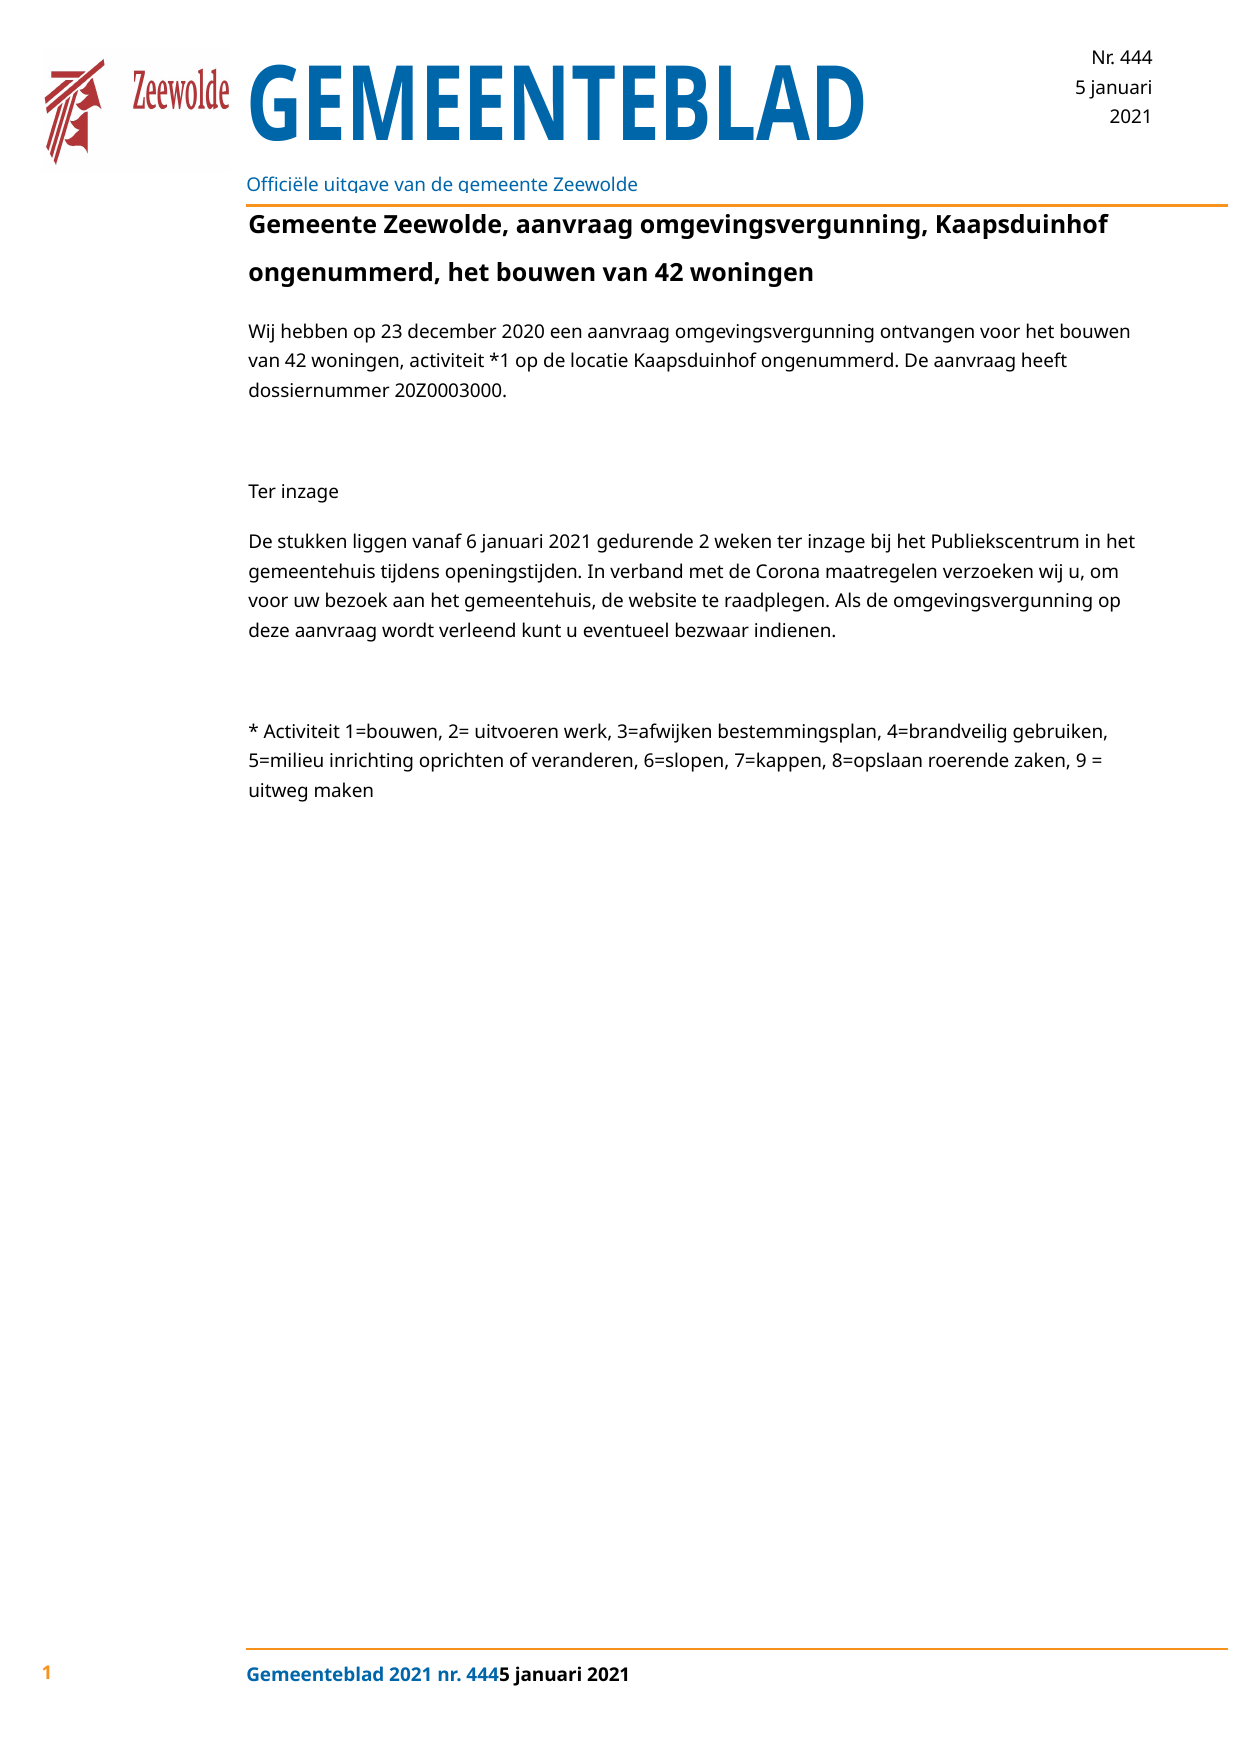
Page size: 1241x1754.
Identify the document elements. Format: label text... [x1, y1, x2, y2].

text Wij hebben op 23 december 2020 een aanvraag omgevingsvergunning ontvangen voor het bouwen van 42 woningen, activiteit *1 op de locatie Kaapsduinhof ongenummerd. De aanvraag heeft dossiernummer 20Z0003000. [248, 318, 1152, 403]
picture [41, 47, 231, 172]
text Gemeente Zeewolde, aanvraag omgevingsvergunning, Kaapsduinhof ongenummerd, het bouwen van 42 woningen [248, 207, 1152, 288]
text Ter inzage [248, 478, 1152, 504]
text * Activiteit 1=bouwen, 2= uitvoeren werk, 3=afwijken bestemmingsplan, 4=brandveilig gebruiken, 5=milieu inrichting oprichten of veranderen, 6=slopen, 7=kappen, 8=opslaan roerende zaken, 9 = uitweg maken [248, 718, 1152, 803]
text De stukken liggen vanaf 6 januari 2021 gedurende 2 weken ter inzage bij het Publiekscentrum in het gemeentehuis tijdens openingstijden. In verband met de Corona maatregelen verzoeken wij u, om voor uw bezoek aan het gemeentehuis, de website te raadplegen. Als de omgevingsvergunning op deze aanvraag wordt verleend kunt u eventueel bezwaar indienen. [248, 528, 1152, 643]
